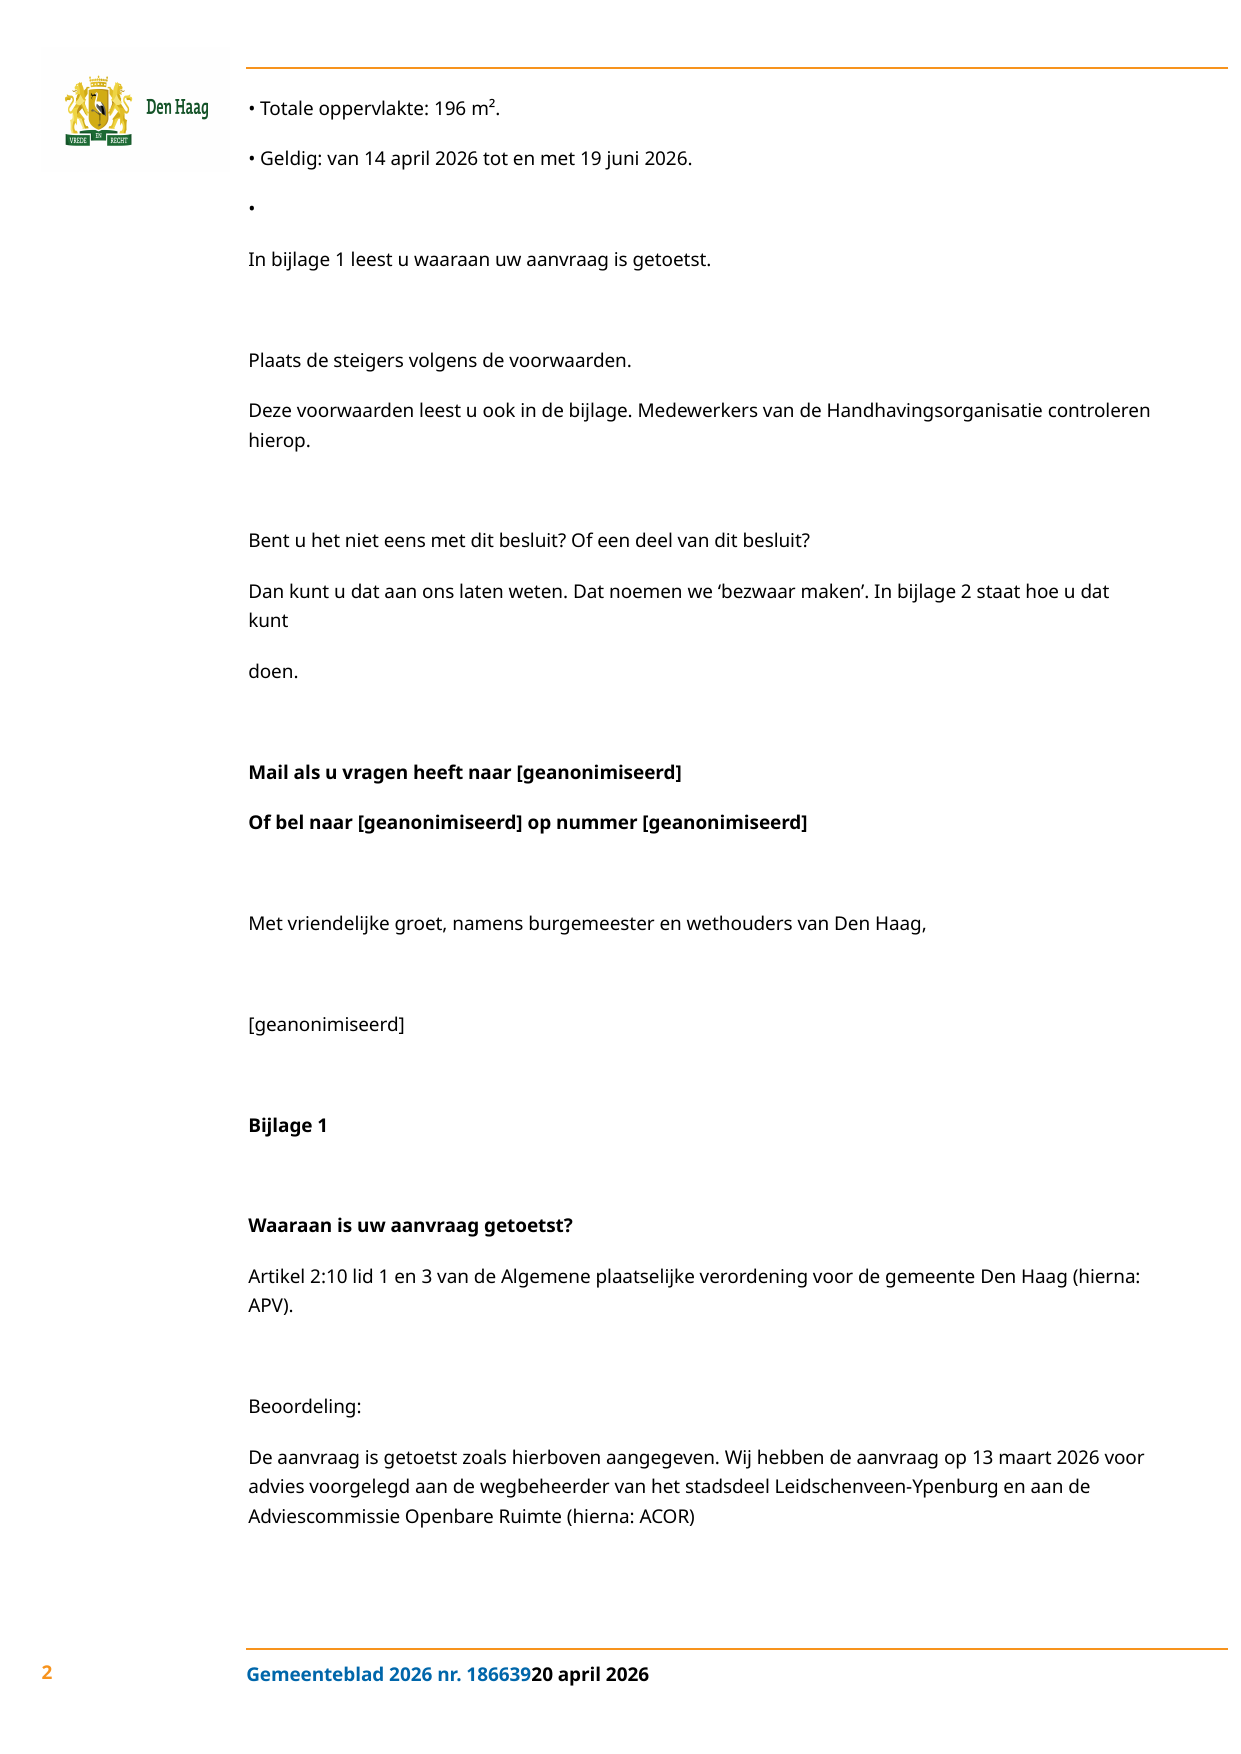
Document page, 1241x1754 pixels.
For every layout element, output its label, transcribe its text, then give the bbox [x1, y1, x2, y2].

text Of bel naar [geanonimiseerd] op nummer [geanonimiseerd] [248, 809, 1152, 835]
text Bent u het niet eens met dit besluit? Of een deel van dit besluit? [248, 528, 1152, 553]
text [geanonimiseerd] [248, 1011, 1152, 1037]
text Beoordeling: [248, 1393, 1152, 1419]
text Bijlage 1 [248, 1112, 1152, 1138]
text In bijlage 1 leest u waaraan uw aanvraag is getoetst. [248, 246, 1152, 272]
text • Totale oppervlakte: 196 m². [248, 95, 1152, 121]
picture [41, 47, 231, 172]
text Met vriendelijke groet, namens burgemeester en wethouders van Den Haag, [248, 910, 1152, 936]
text Artikel 2:10 lid 1 en 3 van de Algemene plaatselijke verordening voor de gemeente Den Haag (hierna: APV). [248, 1263, 1152, 1318]
text De aanvraag is getoetst zoals hierboven aangegeven. Wij hebben de aanvraag op 13 maart 2026 voor advies voorgelegd aan de wegbeheerder van het stadsdeel Leidschenveen-Ypenburg en aan de Adviescommissie Openbare Ruimte (hierna: ACOR) [248, 1444, 1152, 1529]
text Plaats de steigers volgens de voorwaarden. [248, 347, 1152, 373]
text Dan kunt u dat aan ons laten weten. Dat noemen we ‘bezwaar maken’. In bijlage 2 staat hoe u dat kunt [248, 578, 1152, 633]
text doen. [248, 658, 1152, 684]
text • Geldig: van 14 april 2026 tot en met 19 juni 2026. [248, 145, 1152, 171]
text Waaraan is uw aanvraag getoetst? [248, 1213, 1152, 1238]
text Mail als u vragen heeft naar [geanonimiseerd] [248, 759, 1152, 785]
text Deze voorwaarden leest u ook in de bijlage. Medewerkers van de Handhavingsorganisatie controleren hierop. [248, 397, 1152, 453]
text • [248, 196, 1152, 221]
